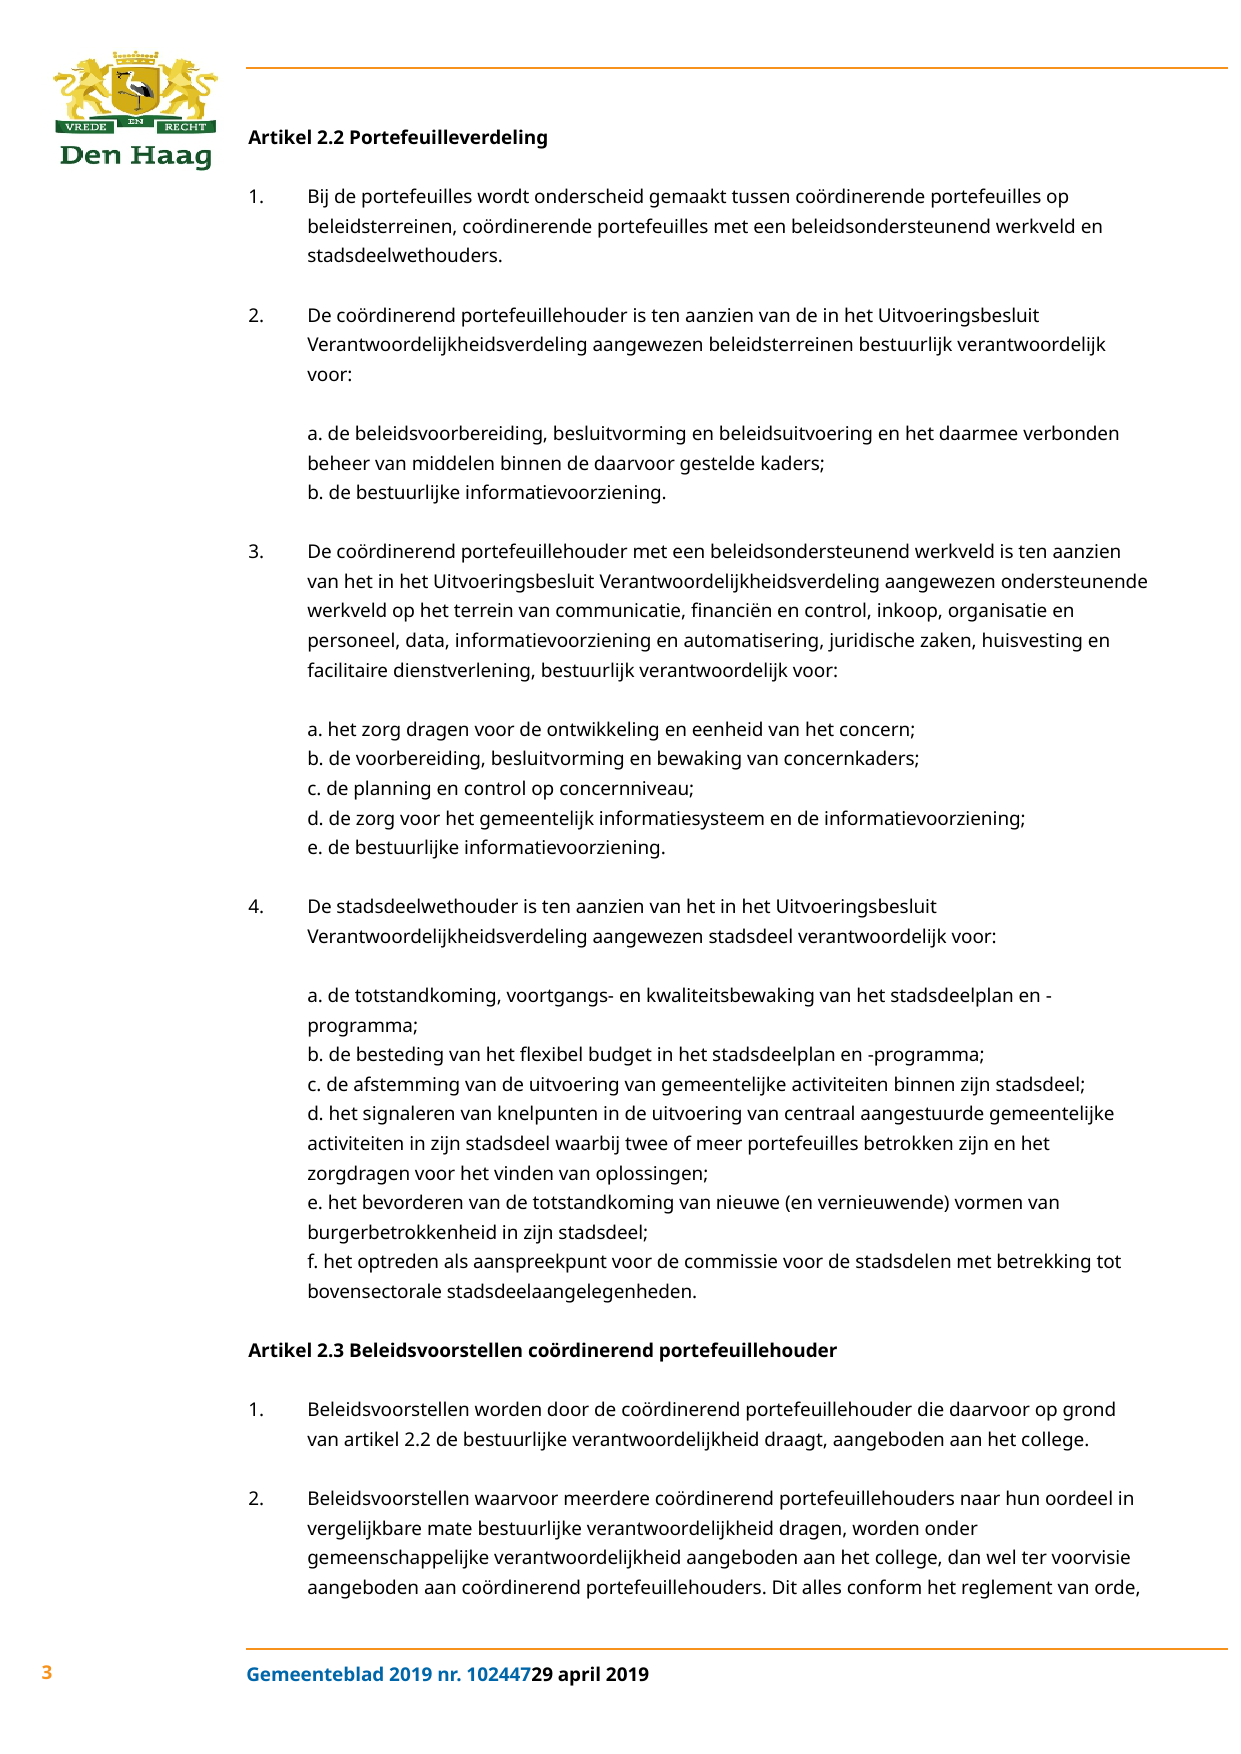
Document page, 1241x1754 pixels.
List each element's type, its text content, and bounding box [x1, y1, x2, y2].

list e. de bestuurlijke informatievoorziening. [248, 834, 1152, 860]
list b. de bestuurlijke informatievoorziening. [248, 479, 1152, 505]
list c. de afstemming van de uitvoering van gemeentelijke activiteiten binnen zijn stadsdeel; [248, 1071, 1152, 1097]
list a. de beleidsvoorbereiding, besluitvorming en beleidsuitvoering en het daarmee verbonden beheer van middelen binnen de daarvoor gestelde kaders; [248, 420, 1152, 476]
list Beleidsvoorstellen worden door de coördinerend portefeuillehouder die daarvoor op grond van artikel 2.2 de bestuurlijke verantwoordelijkheid draagt, aangeboden aan het college. [248, 1396, 1152, 1452]
list a. de totstandkoming, voortgangs- en kwaliteitsbewaking van het stadsdeelplan en -programma; [248, 982, 1152, 1038]
list d. de zorg voor het gemeentelijk informatiesysteem en de informatievoorziening; [248, 805, 1152, 831]
list b. de voorbereiding, besluitvorming en bewaking van concernkaders; [248, 746, 1152, 771]
list Bij de portefeuilles wordt onderscheid gemaakt tussen coördinerende portefeuilles op beleidsterreinen, coördinerende portefeuilles met een beleidsondersteunend werkveld en stadsdeelwethouders. [248, 183, 1152, 268]
list De coördinerend portefeuillehouder met een beleidsondersteunend werkveld is ten aanzien van het in het Uitvoeringsbesluit Verantwoordelijkheidsverdeling aangewezen ondersteunende werkveld op het terrein van communicatie, financiën en control, inkoop, organisatie en personeel, data, informatievoorziening en automatisering, juridische zaken, huisvesting en facilitaire dienstverlening, bestuurlijk verantwoordelijk voor: [248, 538, 1152, 683]
picture [41, 47, 231, 172]
text Artikel 2.3 Beleidsvoorstellen coördinerend portefeuillehouder [248, 1337, 1152, 1363]
list e. het bevorderen van de totstandkoming van nieuwe (en vernieuwende) vormen van burgerbetrokkenheid in zijn stadsdeel; [248, 1189, 1152, 1245]
list c. de planning en control op concernniveau; [248, 775, 1152, 801]
list Beleidsvoorstellen waarvoor meerdere coördinerend portefeuillehouders naar hun oordeel in vergelijkbare mate bestuurlijke verantwoordelijkheid dragen, worden onder gemeenschappelijke verantwoordelijkheid aangeboden aan het college, dan wel ter voorvisie aangeboden aan coördinerend portefeuillehouders. Dit alles conform het reglement van orde, [248, 1485, 1152, 1600]
list De coördinerend portefeuillehouder is ten aanzien van de in het Uitvoeringsbesluit Verantwoordelijkheidsverdeling aangewezen beleidsterreinen bestuurlijk verantwoordelijk voor: [248, 302, 1152, 387]
list De stadsdeelwethouder is ten aanzien van het in het Uitvoeringsbesluit Verantwoordelijkheidsverdeling aangewezen stadsdeel verantwoordelijk voor: [248, 893, 1152, 949]
list f. het optreden als aanspreekpunt voor de commissie voor de stadsdelen met betrekking tot bovensectorale stadsdeelaangelegenheden. [248, 1248, 1152, 1304]
text Artikel 2.2 Portefeuilleverdeling [248, 124, 1152, 150]
list a. het zorg dragen voor de ontwikkeling en eenheid van het concern; [248, 716, 1152, 742]
list b. de besteding van het flexibel budget in het stadsdeelplan en -programma; [248, 1041, 1152, 1067]
list d. het signaleren van knelpunten in de uitvoering van centraal aangestuurde gemeentelijke activiteiten in zijn stadsdeel waarbij twee of meer portefeuilles betrokken zijn en het zorgdragen voor het vinden van oplossingen; [248, 1101, 1152, 1186]
